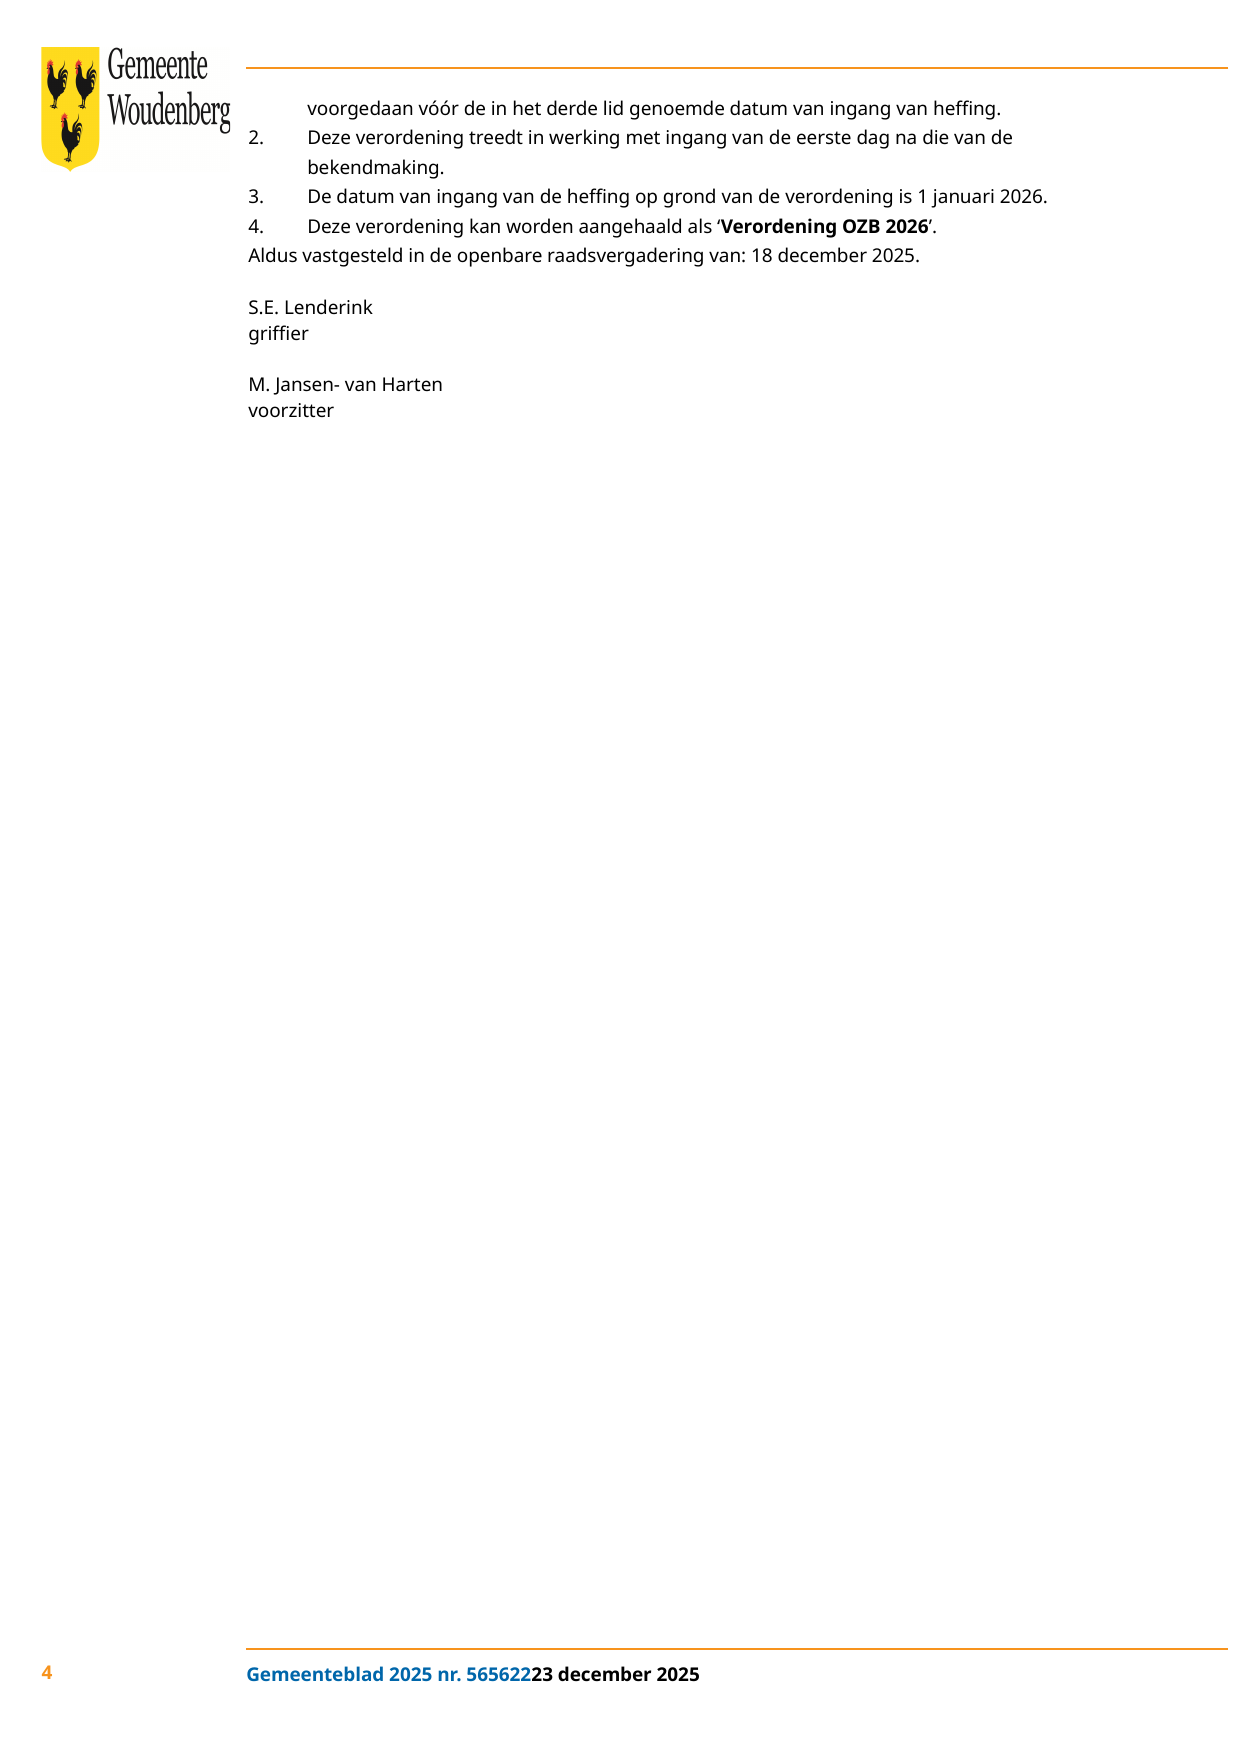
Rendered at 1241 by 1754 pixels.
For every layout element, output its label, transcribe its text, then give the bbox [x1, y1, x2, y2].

picture [41, 47, 231, 172]
text griffier [248, 320, 1152, 346]
text Aldus vastgesteld in de openbare raadsvergadering van: 18 december 2025. [248, 243, 1152, 268]
text M. Jansen- van Harten [248, 371, 1152, 397]
list voorgedaan vóór de in het derde lid genoemde datum van ingang van heffing. [248, 95, 1152, 121]
list De datum van ingang van de heffing op grond van de verordening is 1 januari 2026. [248, 183, 1152, 209]
list Deze verordening treedt in werking met ingang van de eerste dag na die van de bekendmaking. [248, 124, 1152, 180]
text S.E. Lenderink [248, 294, 1152, 320]
text voorzitter [248, 397, 1152, 423]
list Deze verordening kan worden aangehaald als ‘Verordening OZB 2026’. [248, 213, 1152, 239]
